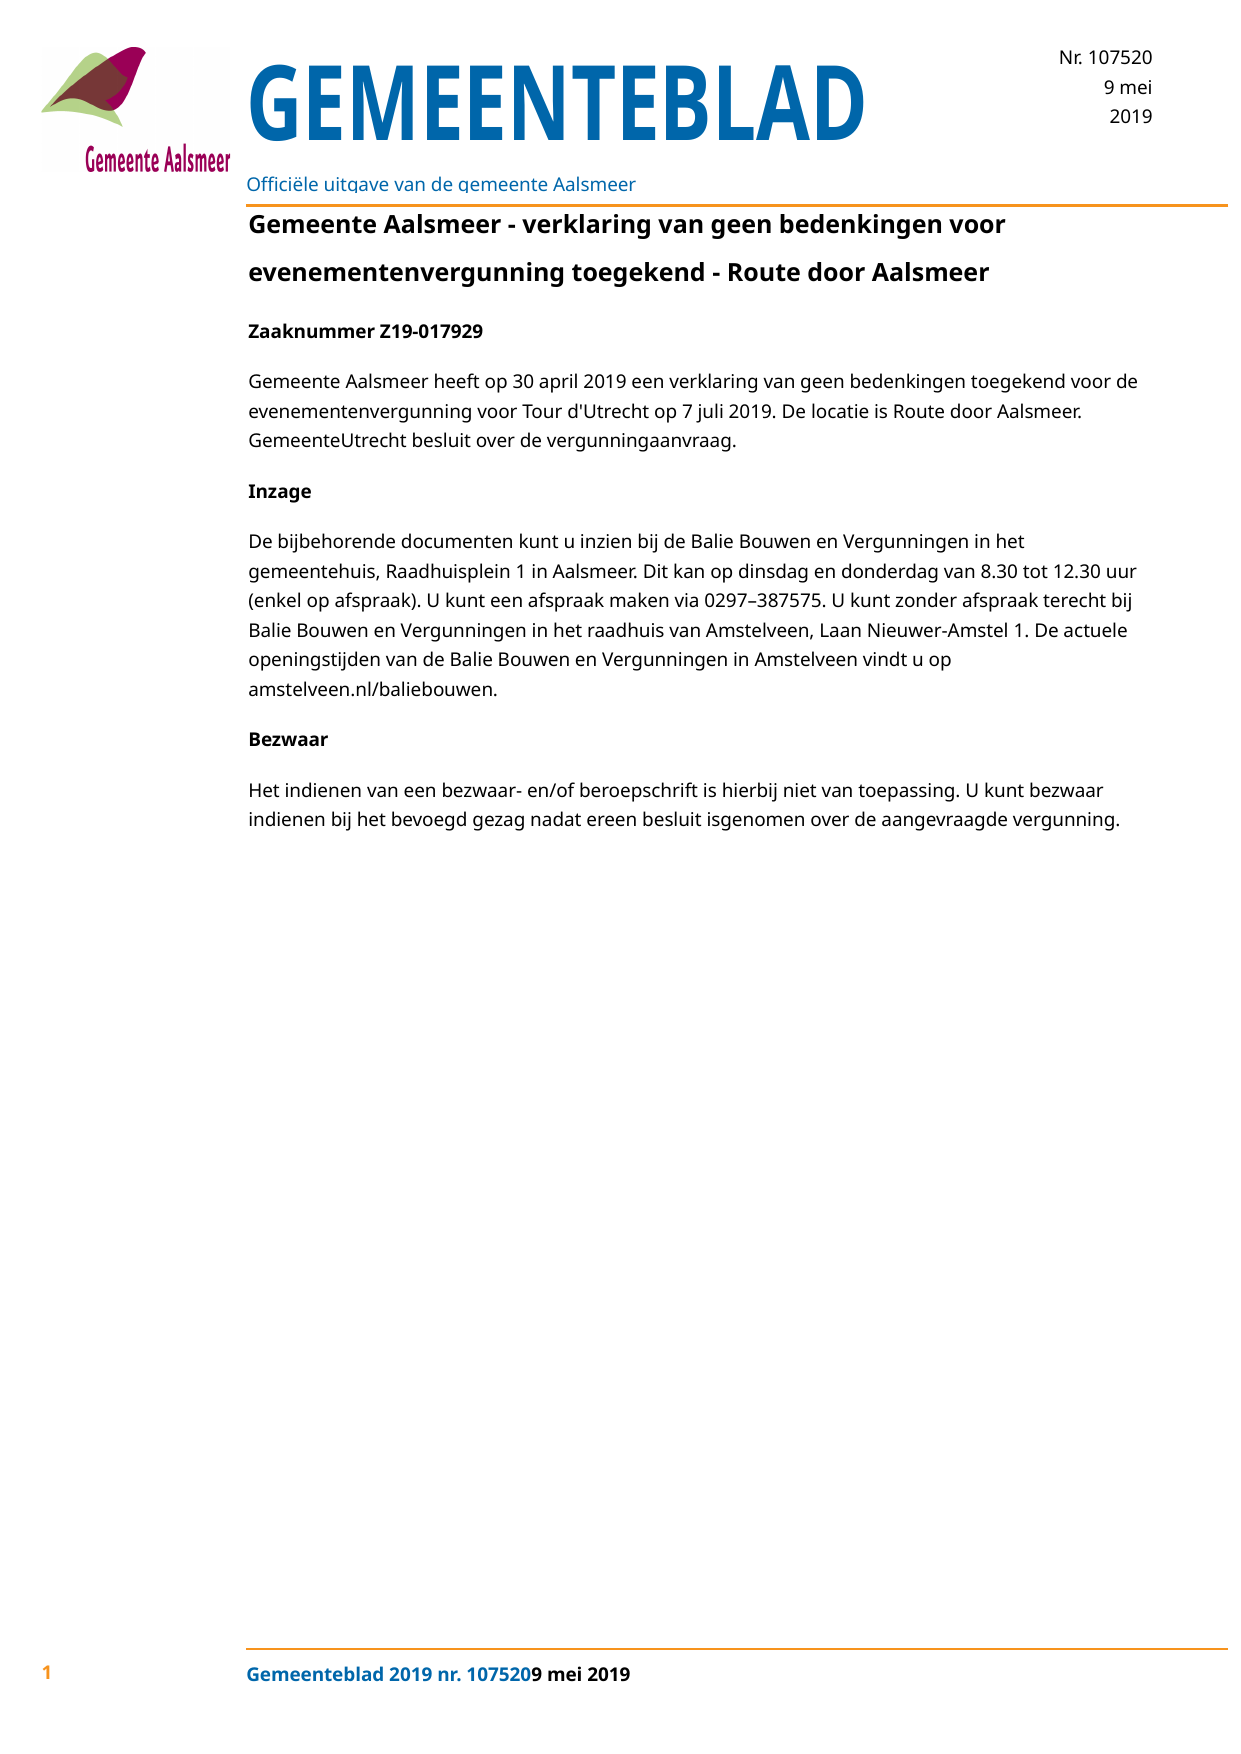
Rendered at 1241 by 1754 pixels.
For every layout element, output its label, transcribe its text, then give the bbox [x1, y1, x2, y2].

picture [41, 47, 231, 172]
text Gemeente Aalsmeer - verklaring van geen bedenkingen voor evenementenvergunning toegekend - Route door Aalsmeer [248, 207, 1152, 288]
text Het indienen van een bezwaar- en/of beroepschrift is hierbij niet van toepassing. U kunt bezwaar indienen bij het bevoegd gezag nadat ereen besluit isgenomen over de aangevraagde vergunning. [248, 777, 1152, 832]
text Gemeente Aalsmeer heeft op 30 april 2019 een verklaring van geen bedenkingen toegekend voor de evenementenvergunning voor Tour d'Utrecht op 7 juli 2019. De locatie is Route door Aalsmeer. GemeenteUtrecht besluit over de vergunningaanvraag. [248, 368, 1152, 453]
text De bijbehorende documenten kunt u inzien bij de Balie Bouwen en Vergunningen in het gemeentehuis, Raadhuisplein 1 in Aalsmeer. Dit kan op dinsdag en donderdag van 8.30 tot 12.30 uur (enkel op afspraak). U kunt een afspraak maken via 0297–387575. U kunt zonder afspraak terecht bij Balie Bouwen en Vergunningen in het raadhuis van Amstelveen, Laan Nieuwer-Amstel 1. De actuele openingstijden van de Balie Bouwen en Vergunningen in Amstelveen vindt u op amstelveen.nl/baliebouwen. [248, 528, 1152, 702]
text Inzage [248, 478, 1152, 504]
text Zaaknummer Z19-017929 [248, 318, 1152, 344]
text Bezwaar [248, 727, 1152, 752]
